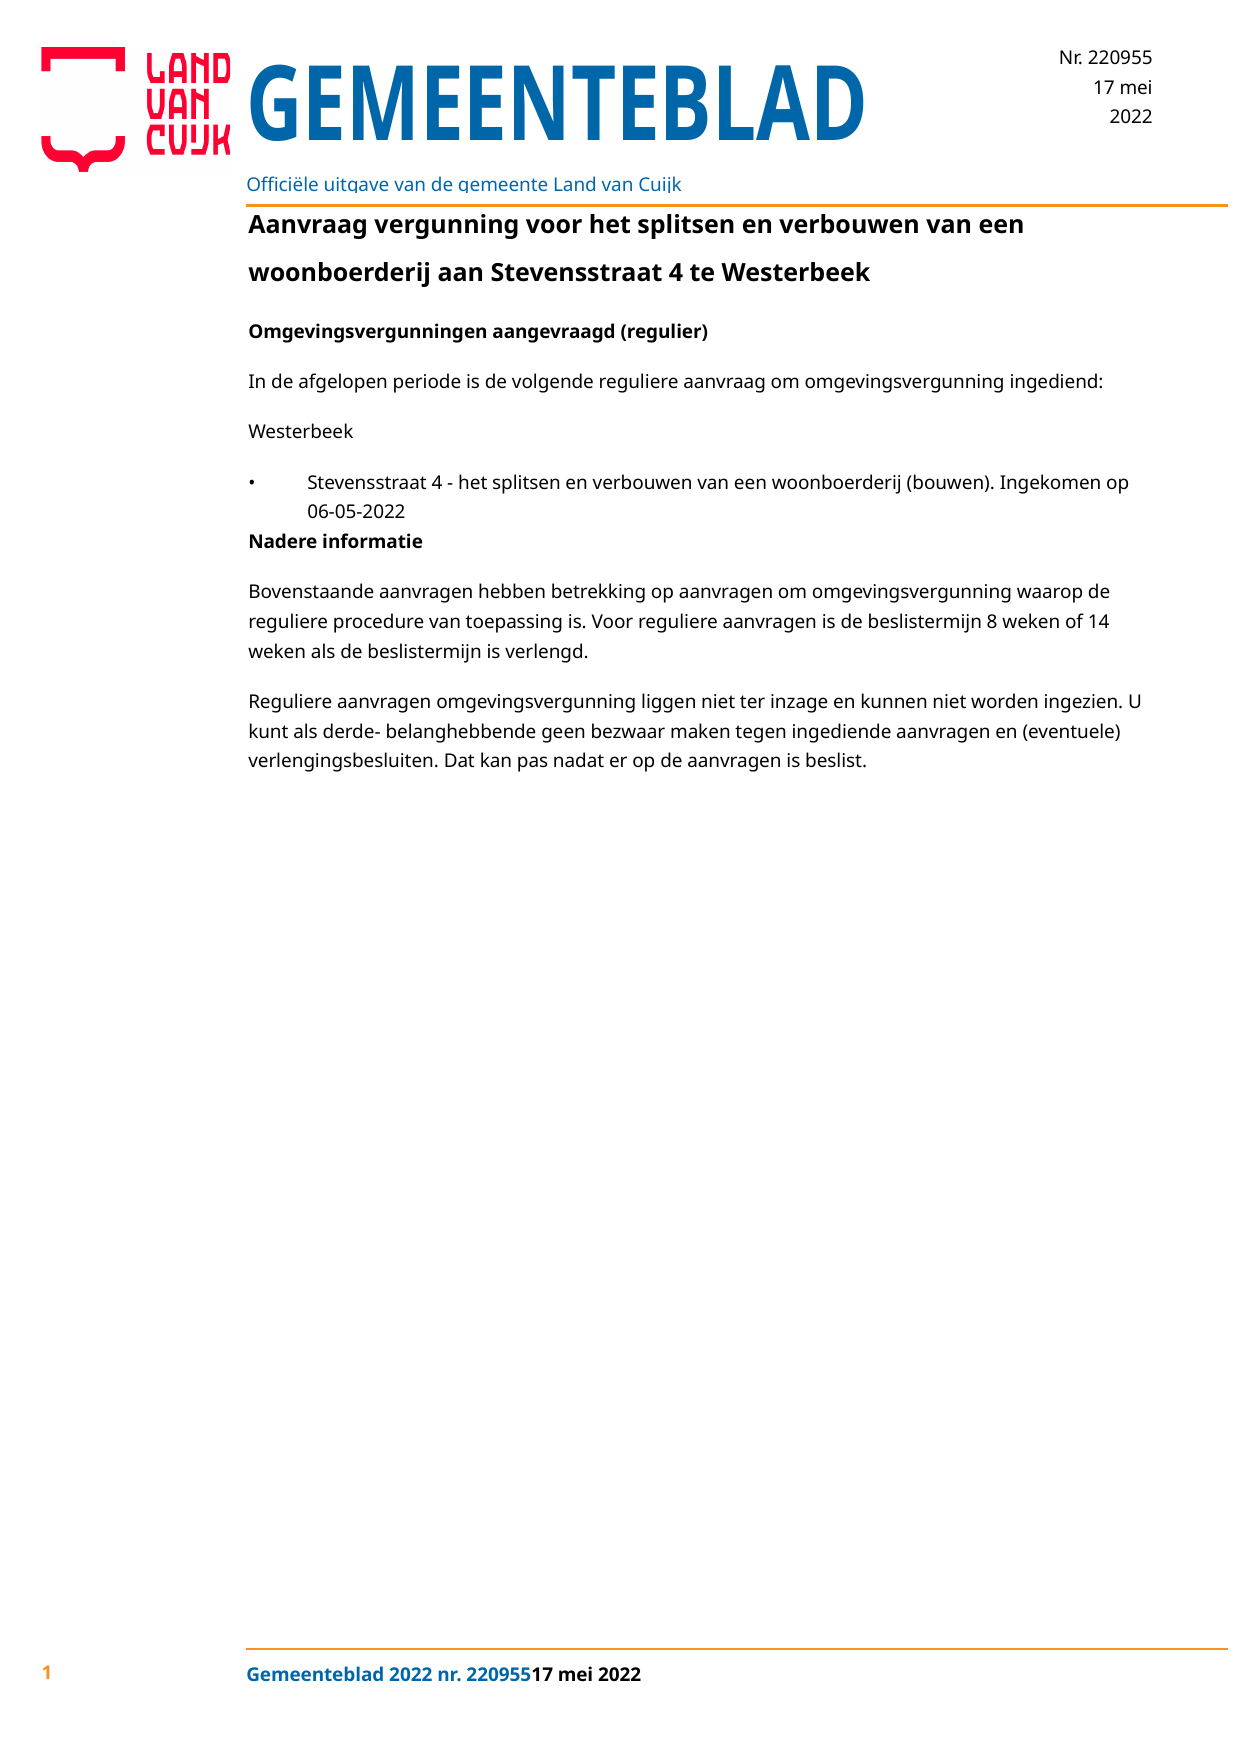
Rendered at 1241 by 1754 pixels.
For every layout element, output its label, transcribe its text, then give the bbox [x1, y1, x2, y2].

text Westerbeek [248, 419, 1152, 444]
list Stevensstraat 4 - het splitsen en verbouwen van een woonboerderij (bouwen). Ingekomen op 06-05-2022 [248, 469, 1152, 524]
text Nadere informatie [248, 528, 1152, 554]
text Reguliere aanvragen omgevingsvergunning liggen niet ter inzage en kunnen niet worden ingezien. U kunt als derde- belanghebbende geen bezwaar maken tegen ingediende aanvragen en (eventuele) verlengingsbesluiten. Dat kan pas nadat er op de aanvragen is beslist. [248, 688, 1152, 773]
picture [41, 47, 231, 172]
text In de afgelopen periode is de volgende reguliere aanvraag om omgevingsvergunning ingediend: [248, 368, 1152, 394]
text Aanvraag vergunning voor het splitsen en verbouwen van een woonboerderij aan Stevensstraat 4 te Westerbeek [248, 207, 1152, 288]
text Omgevingsvergunningen aangevraagd (regulier) [248, 318, 1152, 344]
text Bovenstaande aanvragen hebben betrekking op aanvragen om omgevingsvergunning waarop de reguliere procedure van toepassing is. Voor reguliere aanvragen is de beslistermijn 8 weken of 14 weken als de beslistermijn is verlengd. [248, 579, 1152, 664]
